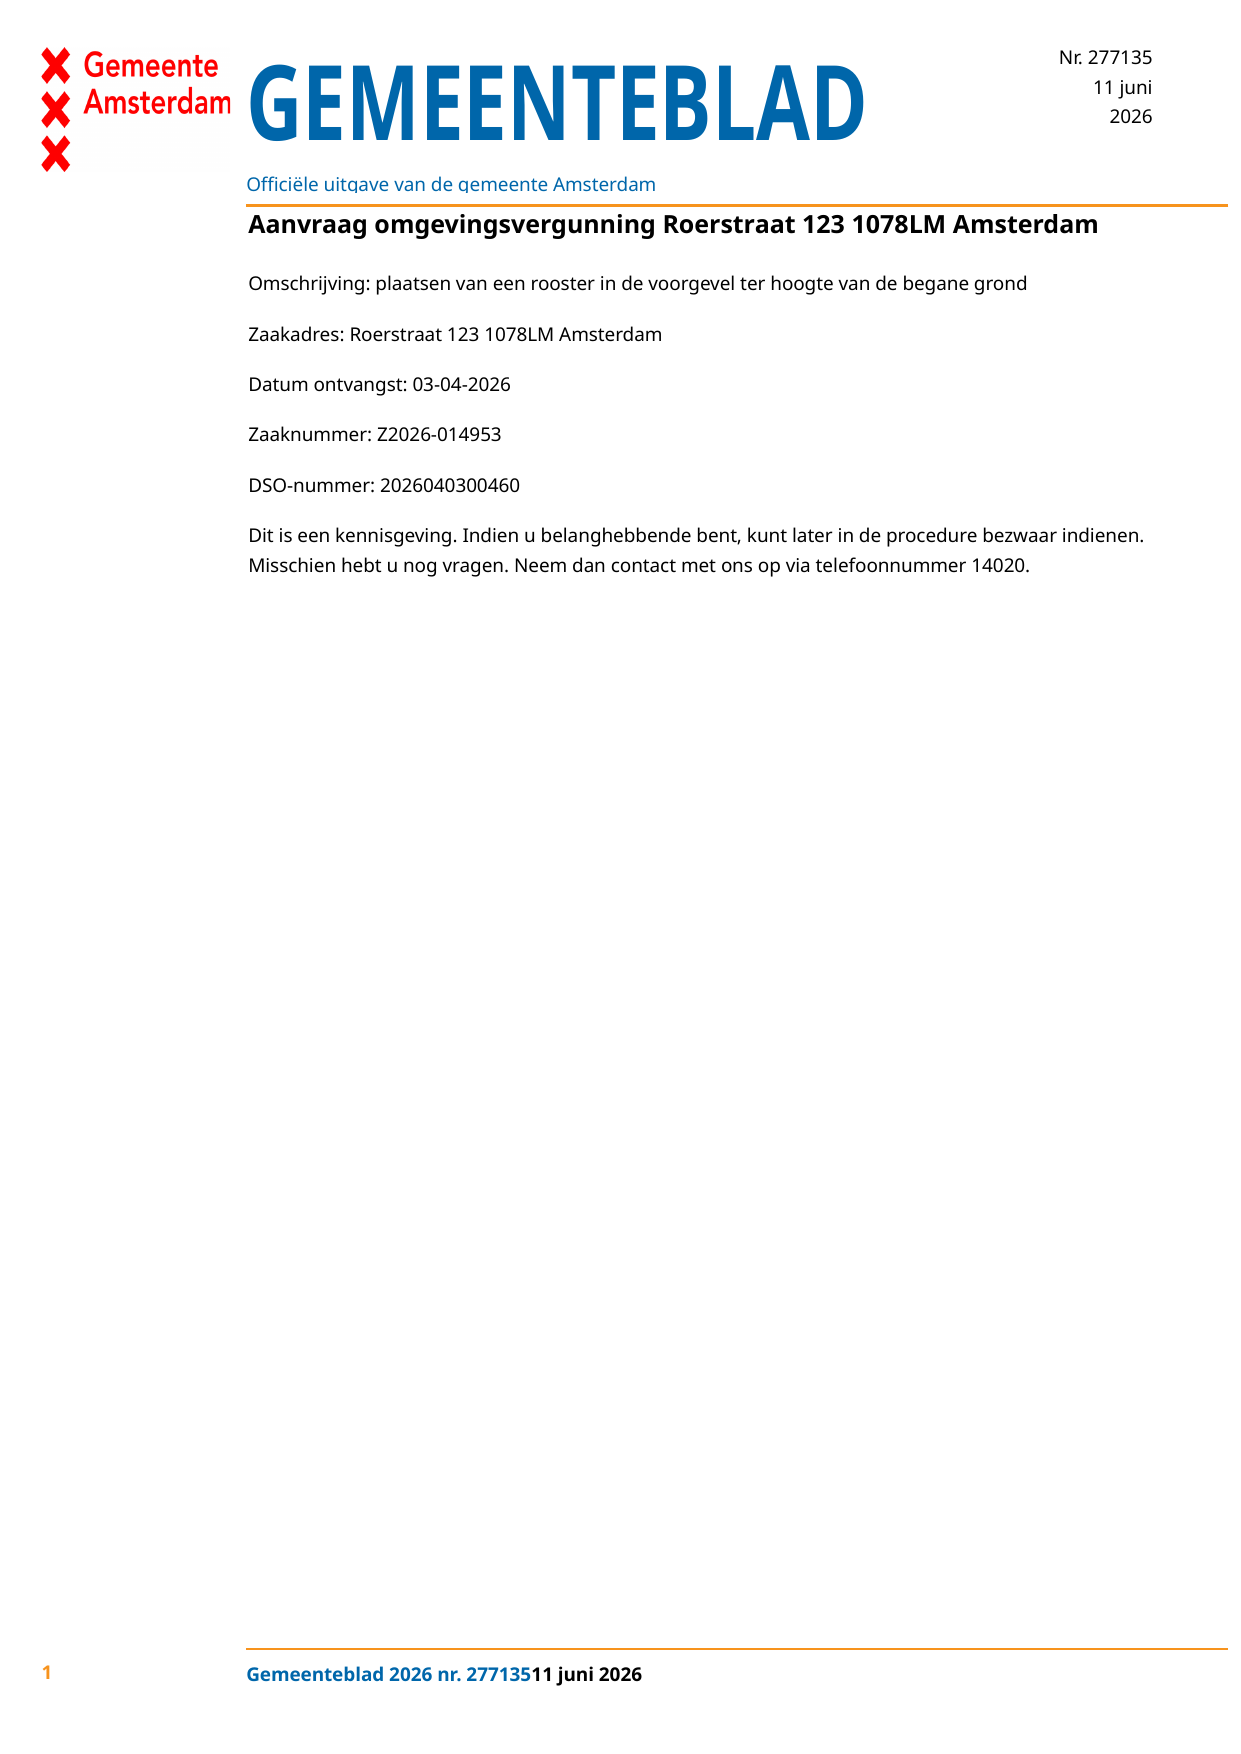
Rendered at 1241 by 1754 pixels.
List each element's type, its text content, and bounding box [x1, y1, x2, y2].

text Zaakadres: Roerstraat 123 1078LM Amsterdam [248, 321, 1152, 346]
text DSO-nummer: 2026040300460 [248, 472, 1152, 498]
text Datum ontvangst: 03-04-2026 [248, 371, 1152, 397]
text Dit is een kennisgeving. Indien u belanghebbende bent, kunt later in de procedure bezwaar indienen. Misschien hebt u nog vragen. Neem dan contact met ons op via telefoonnummer 14020. [248, 522, 1152, 578]
text Zaaknummer: Z2026-014953 [248, 422, 1152, 447]
text Omschrijving: plaatsen van een rooster in de voorgevel ter hoogte van de begane grond [248, 270, 1152, 296]
picture [41, 47, 231, 172]
text Aanvraag omgevingsvergunning Roerstraat 123 1078LM Amsterdam [248, 207, 1152, 241]
